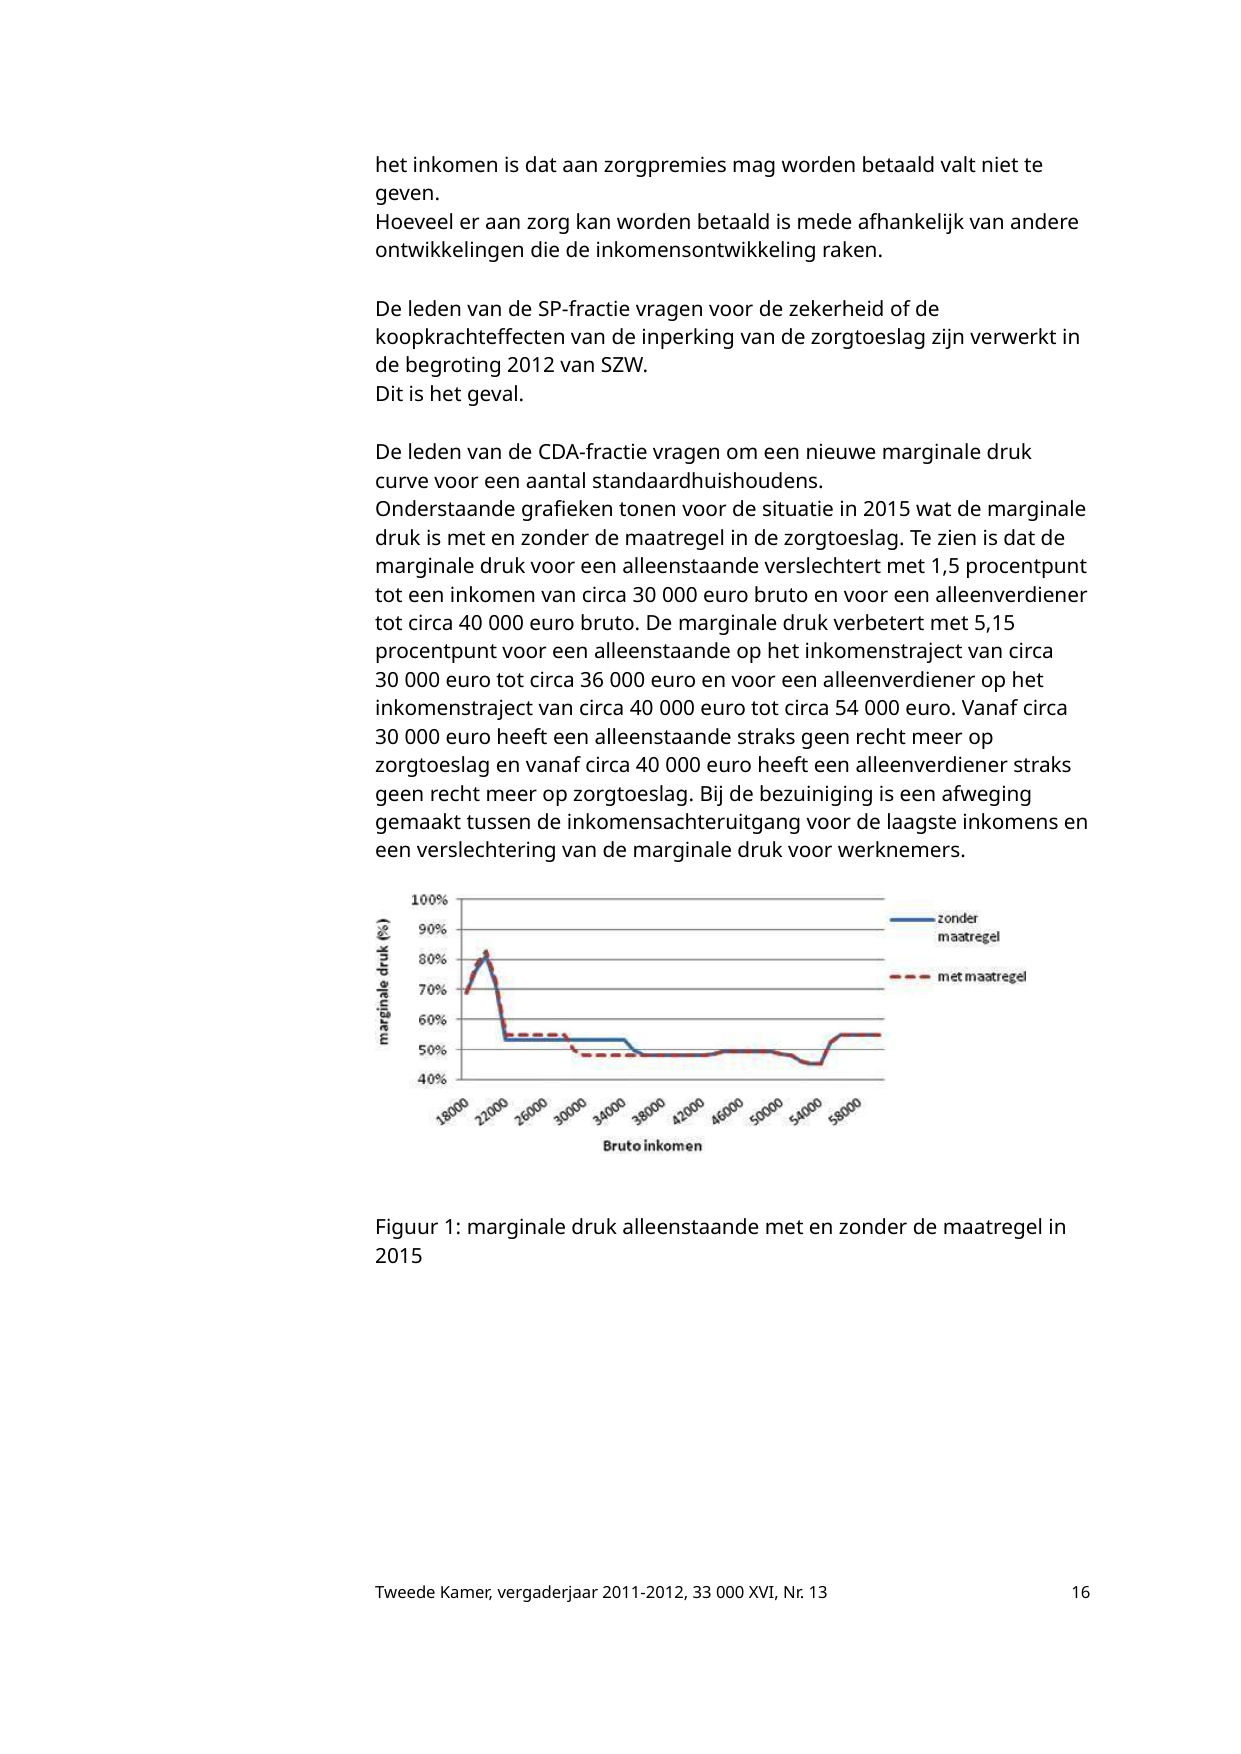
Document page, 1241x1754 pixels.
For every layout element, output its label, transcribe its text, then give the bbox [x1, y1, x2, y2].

picture [375, 894, 1027, 1154]
text De leden van de SP-fractie vragen voor de zekerheid of de koopkrachteffecten van de inperking van de zorgtoeslag zijn verwerkt in de begroting 2012 van SZW. [375, 294, 1090, 379]
text Hoeveel er aan zorg kan worden betaald is mede afhankelijk van andere ontwikkelingen die de inkomensontwikkeling raken. [375, 207, 1090, 264]
text Figuur 1: marginale druk alleenstaande met en zonder de maatregel in 2015 [375, 1212, 1090, 1269]
text Dit is het geval. [375, 379, 1090, 407]
text het inkomen is dat aan zorgpremies mag worden betaald valt niet te geven. [375, 150, 1090, 207]
text De leden van de CDA-fractie vragen om een nieuwe marginale druk curve voor een aantal standaardhuishoudens. [375, 437, 1090, 494]
text Onderstaande grafieken tonen voor de situatie in 2015 wat de marginale druk is met en zonder de maatregel in de zorgtoeslag. Te zien is dat de marginale druk voor een alleenstaande verslechtert met 1,5 procentpunt tot een inkomen van circa 30 000 euro bruto en voor een alleenverdiener tot circa 40 000 euro bruto. De marginale druk verbetert met 5,15 procentpunt voor een alleenstaande op het inkomenstraject van circa 30 000 euro tot circa 36 000 euro en voor een alleenverdiener op het inkomenstraject van circa 40 000 euro tot circa 54 000 euro. Vanaf circa 30 000 euro heeft een alleenstaande straks geen recht meer op zorgtoeslag en vanaf circa 40 000 euro heeft een alleenverdiener straks geen recht meer op zorgtoeslag. Bij de bezuiniging is een afweging gemaakt tussen de inkomensachteruitgang voor de laagste inkomens en een verslechtering van de marginale druk voor werknemers. [375, 494, 1090, 864]
